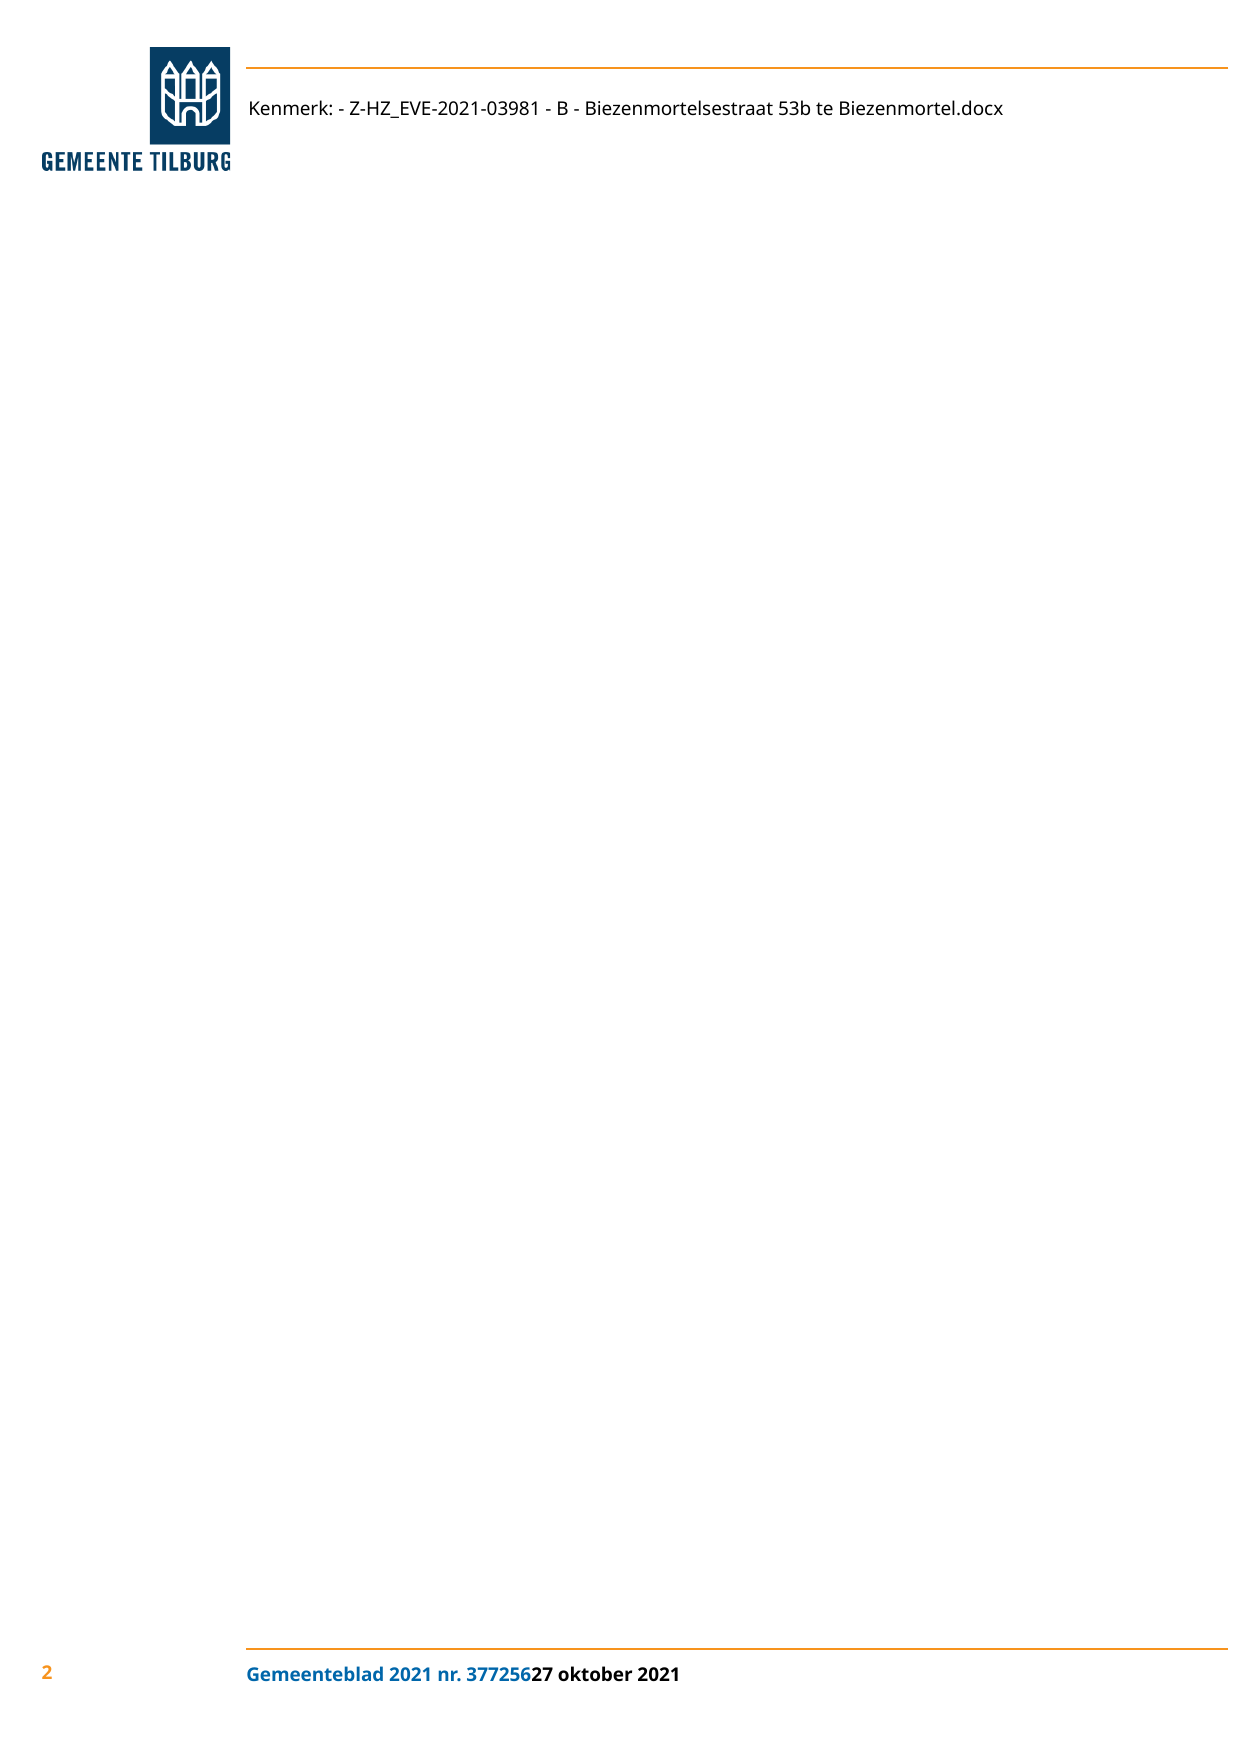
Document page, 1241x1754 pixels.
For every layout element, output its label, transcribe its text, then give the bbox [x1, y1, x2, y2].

text Kenmerk: - Z-HZ_EVE-2021-03981 - B - Biezenmortelsestraat 53b te Biezenmortel.docx [248, 95, 1152, 121]
picture [41, 47, 231, 172]
